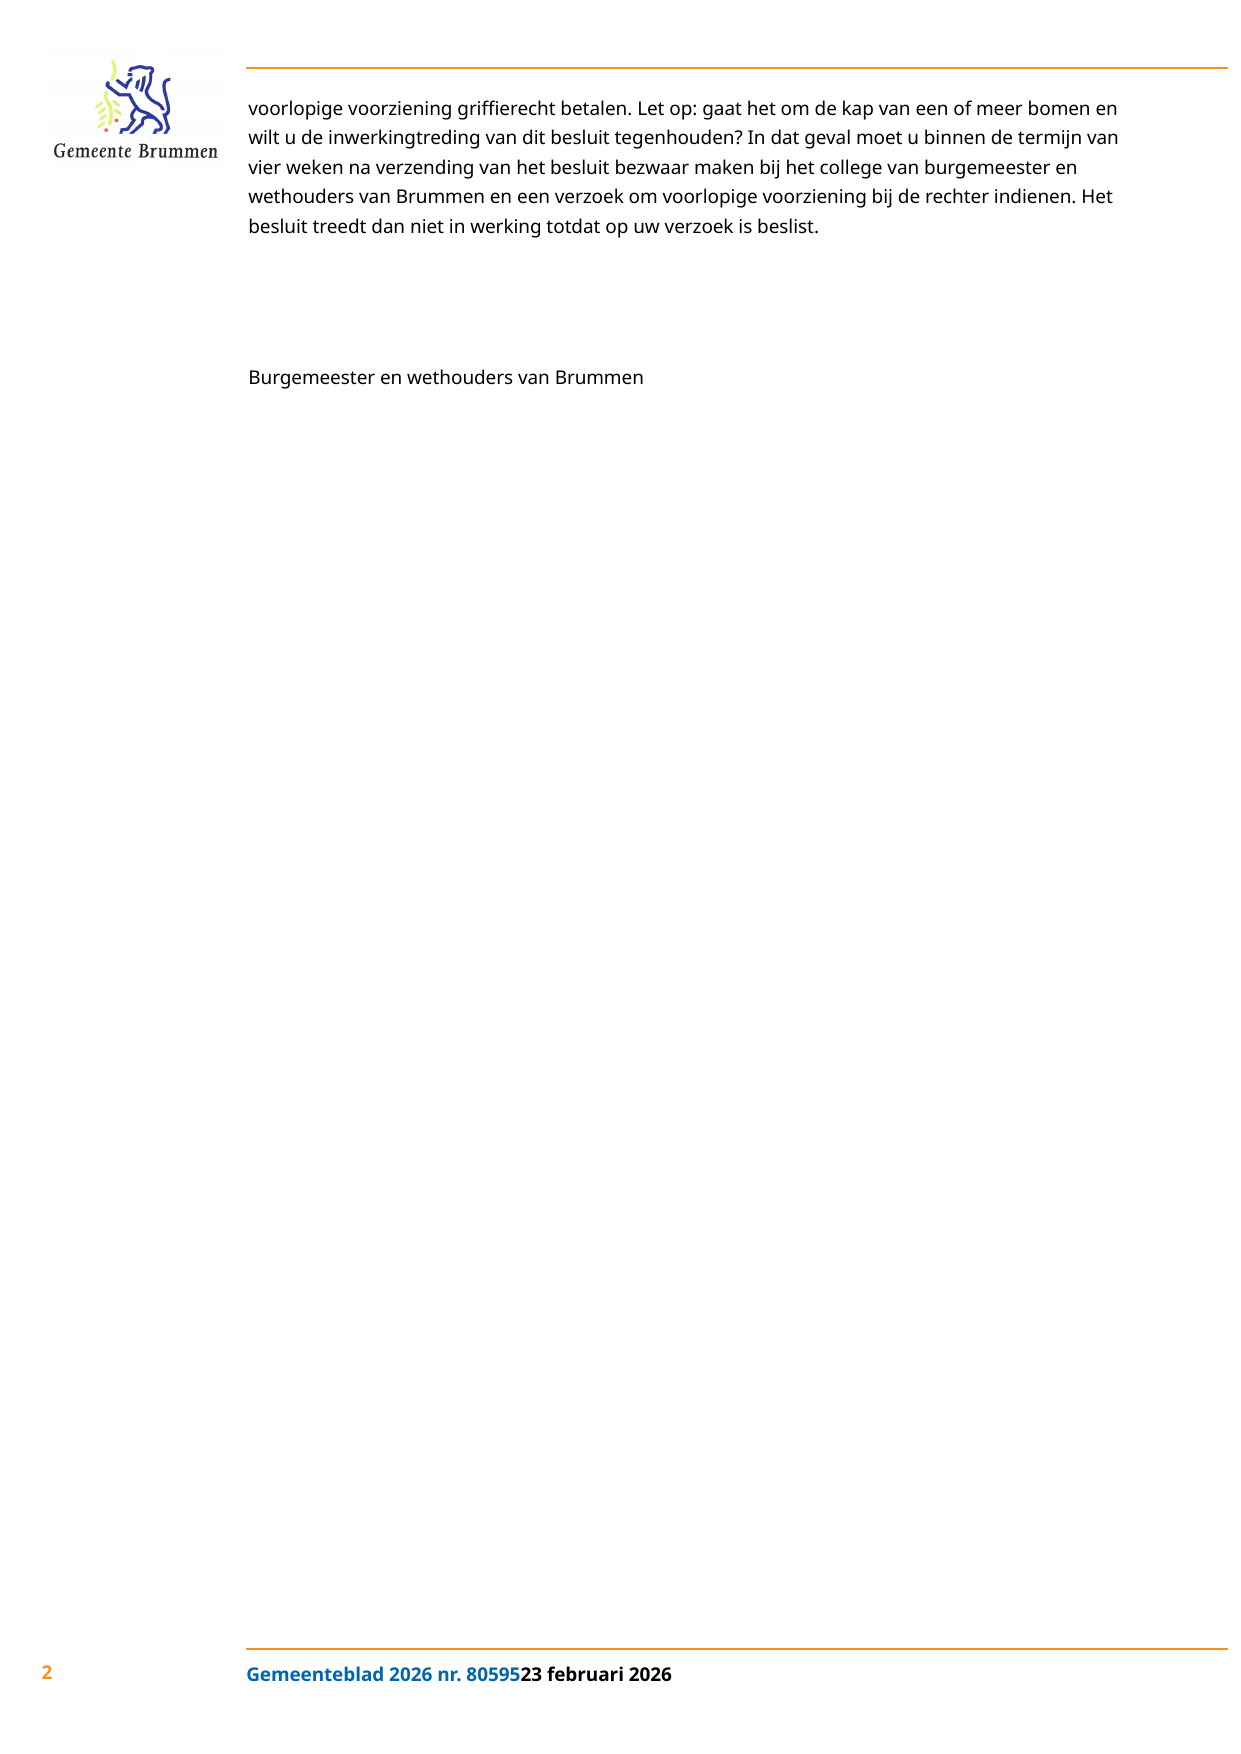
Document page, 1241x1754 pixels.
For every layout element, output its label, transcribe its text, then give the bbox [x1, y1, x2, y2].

text Burgemeester en wethouders van Brummen [248, 364, 1152, 390]
picture [41, 47, 231, 172]
text voorlopige voorziening griffierecht betalen. Let op: gaat het om de kap van een of meer bomen en wilt u de inwerkingtreding van dit besluit tegenhouden? In dat geval moet u binnen de termijn van vier weken na verzending van het besluit bezwaar maken bij het college van burgemeester en wethouders van Brummen en een verzoek om voorlopige voorziening bij de rechter indienen. Het besluit treedt dan niet in werking totdat op uw verzoek is beslist. [248, 95, 1152, 239]
